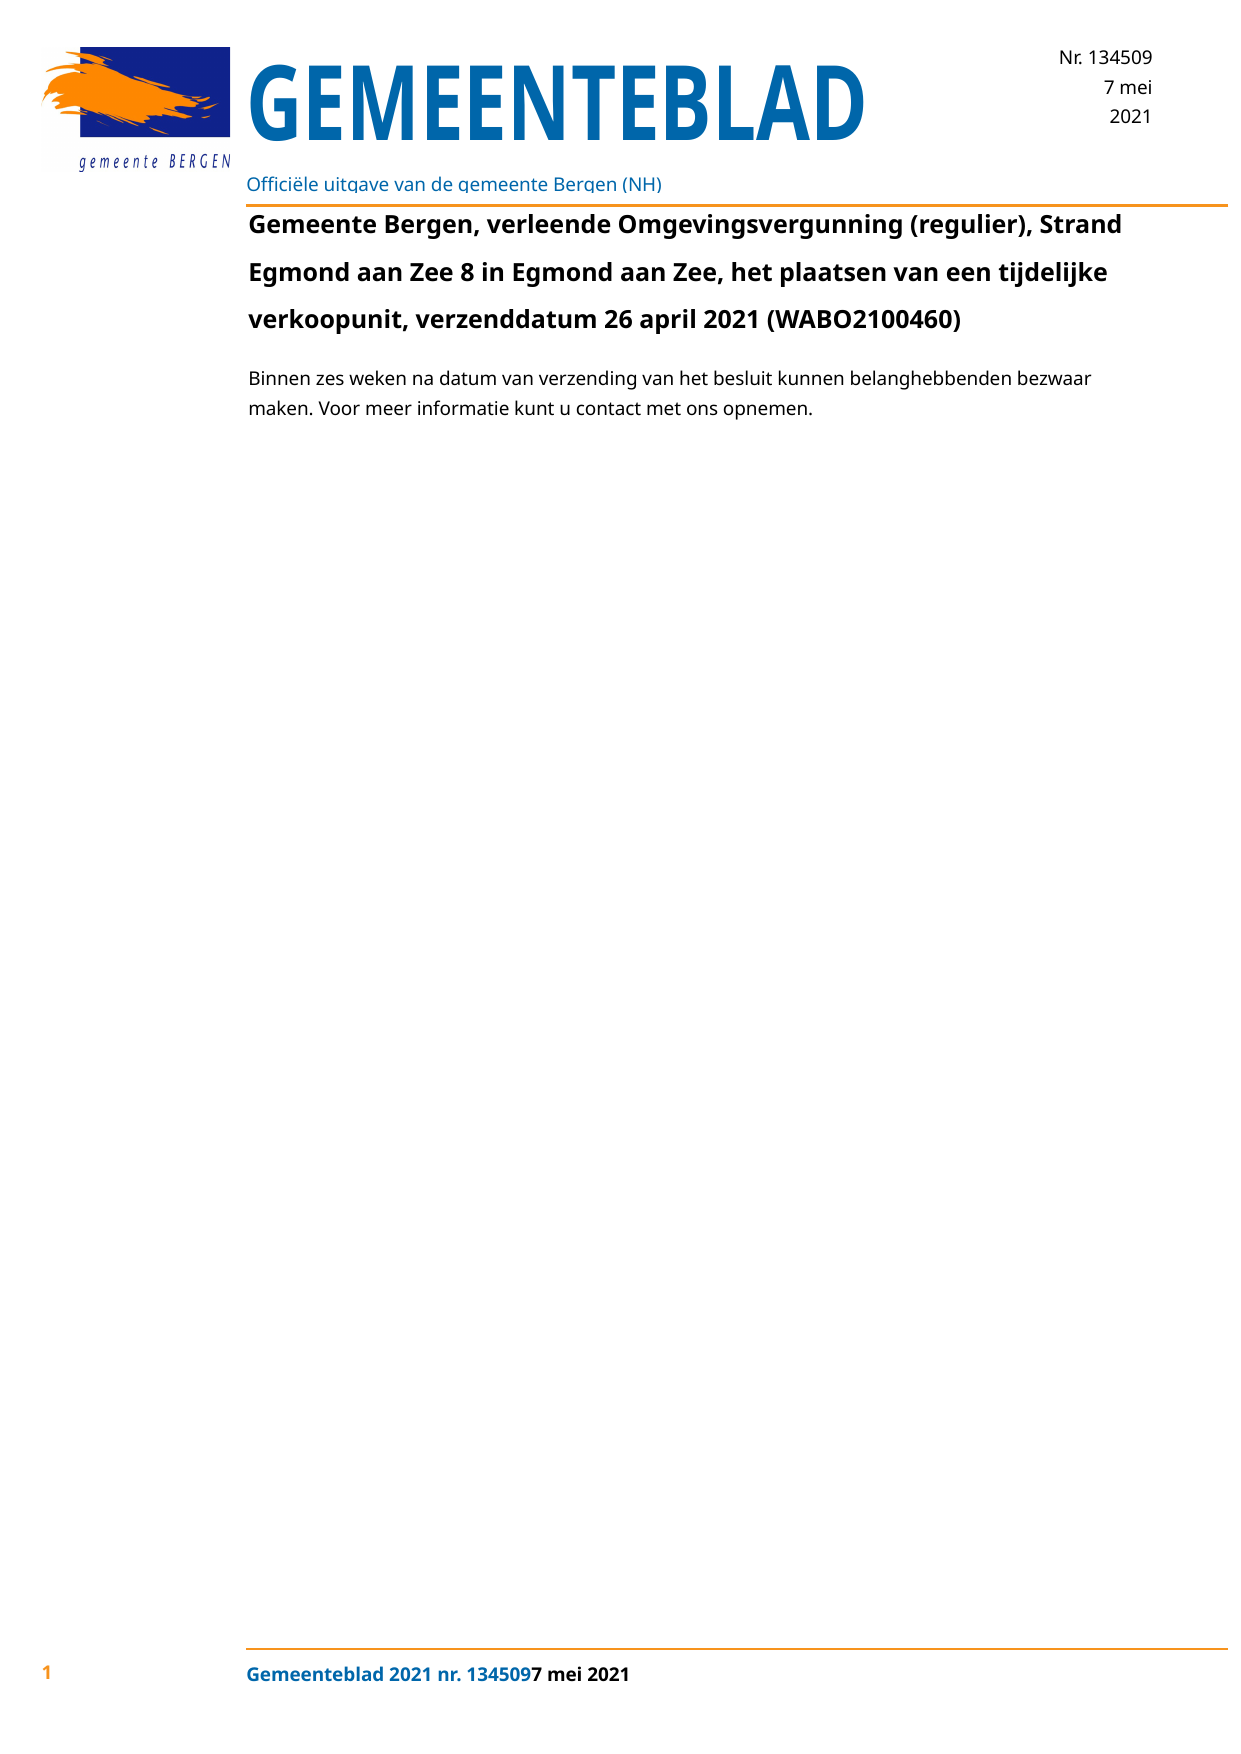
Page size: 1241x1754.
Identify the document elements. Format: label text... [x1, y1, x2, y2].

picture [41, 47, 231, 172]
text Binnen zes weken na datum van verzending van het besluit kunnen belanghebbenden bezwaar maken. Voor meer informatie kunt u contact met ons opnemen. [248, 366, 1152, 421]
text Gemeente Bergen, verleende Omgevingsvergunning (regulier), Strand Egmond aan Zee 8 in Egmond aan Zee, het plaatsen van een tijdelijke verkoopunit, verzenddatum 26 april 2021 (WABO2100460) [248, 207, 1152, 336]
